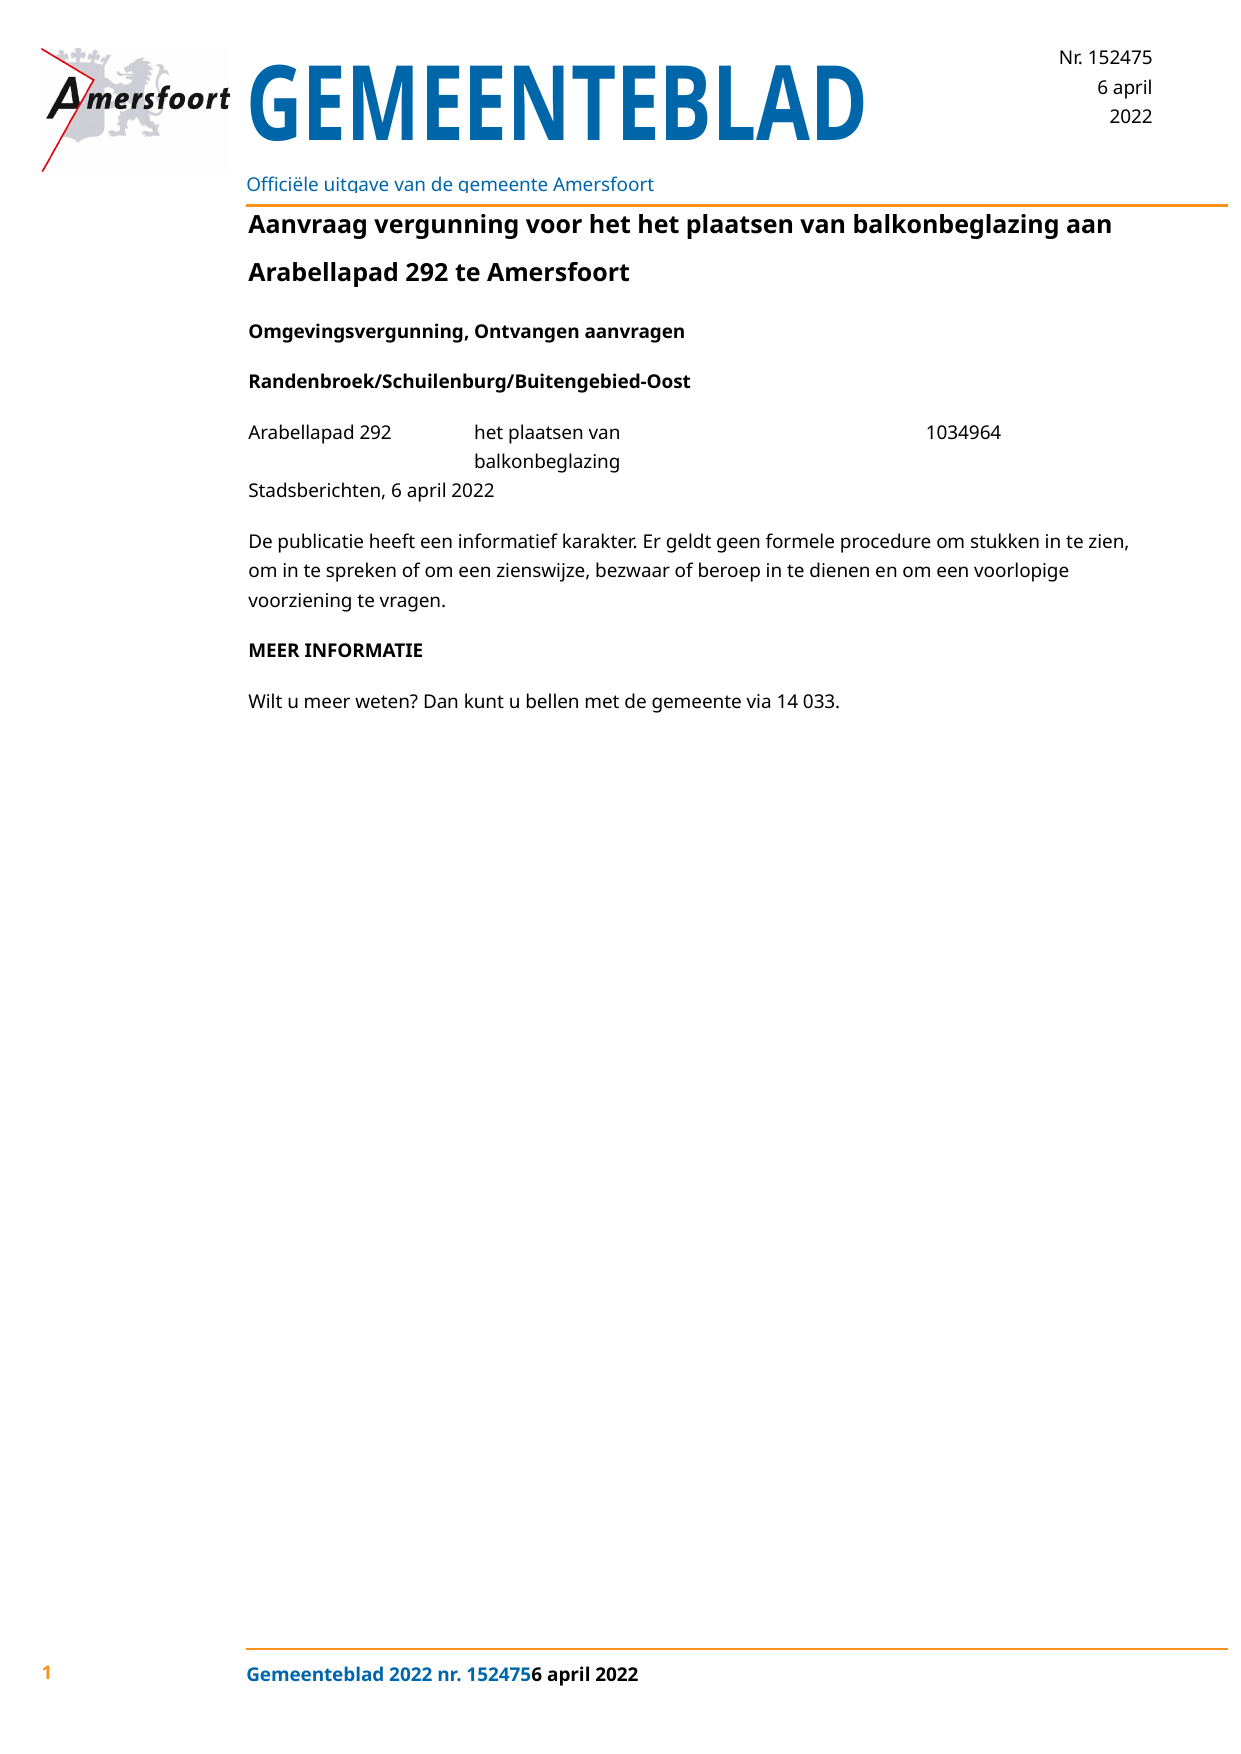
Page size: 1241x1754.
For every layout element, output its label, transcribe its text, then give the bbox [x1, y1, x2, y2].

text Aanvraag vergunning voor het het plaatsen van balkonbeglazing aan Arabellapad 292 te Amersfoort [248, 207, 1152, 288]
text Omgevingsvergunning, Ontvangen aanvragen [248, 318, 1152, 344]
text Wilt u meer weten? Dan kunt u bellen met de gemeente via 14 033. [248, 688, 1152, 713]
text De publicatie heeft een informatief karakter. Er geldt geen formele procedure om stukken in te zien, om in te spreken of om een zienswijze, bezwaar of beroep in te dienen en om een voorlopige voorziening te vragen. [248, 528, 1152, 613]
text MEER INFORMATIE [248, 637, 1152, 663]
table_header Arabellapad 292 [248, 419, 474, 474]
text Stadsberichten, 6 april 2022 [248, 477, 1152, 503]
table_header het plaatsen van balkonbeglazing [474, 419, 700, 474]
picture [41, 47, 231, 172]
table_header 1034964 [926, 419, 1152, 474]
text Randenbroek/Schuilenburg/Buitengebied-Oost [248, 368, 1152, 394]
table_header [700, 419, 926, 474]
